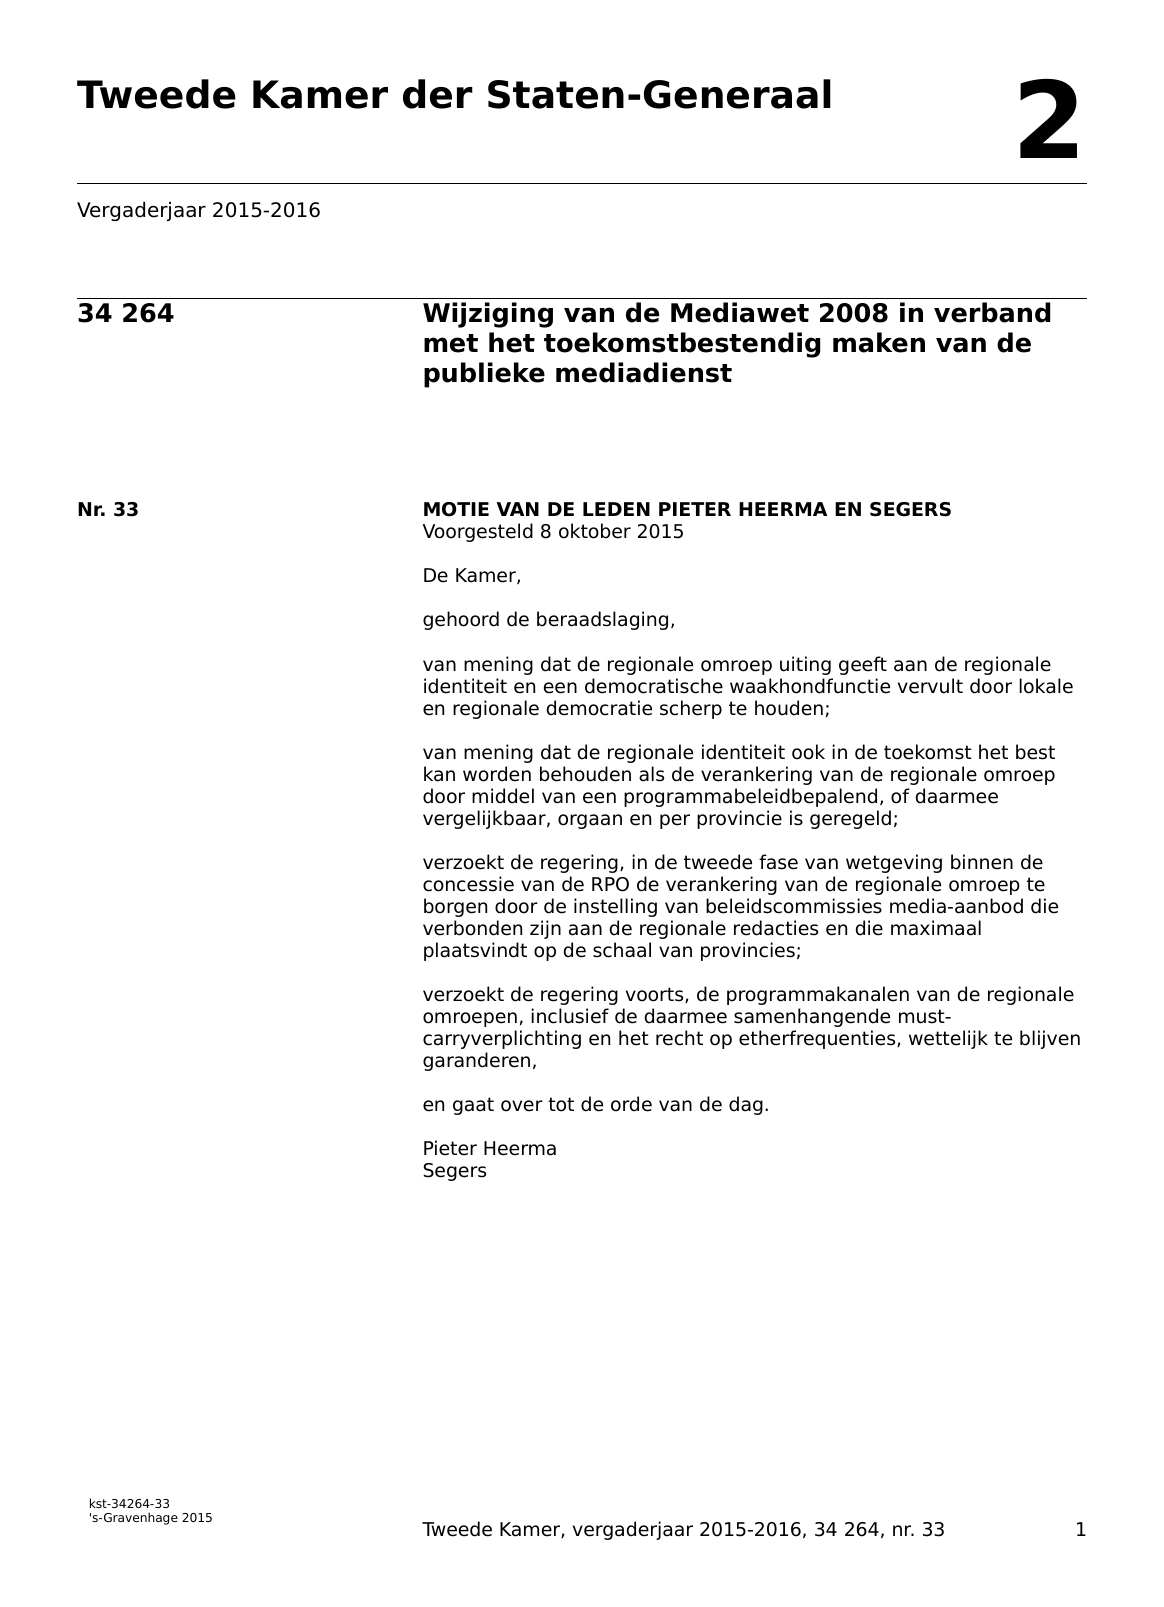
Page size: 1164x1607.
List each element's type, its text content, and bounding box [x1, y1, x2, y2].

text De Kamer, [422, 565, 1087, 587]
table_cell Vergaderjaar 2015-2016 [77, 184, 1087, 298]
text verzoekt de regering, in de tweede fase van wetgeving binnen de concessie van de RPO de verankering van de regionale omroep te borgen door de instelling van beleidscommissies media-aanbod die verbonden zijn aan de regionale redacties en die maximaal plaatsvindt op de schaal van provincies; [422, 852, 1087, 962]
text en gaat over tot de orde van de dag. [422, 1094, 1087, 1116]
text verzoekt de regering voorts, de programmakanalen van de regionale omroepen, inclusief de daarmee samenhangende must-carryverplichting en het recht op etherfrequenties, wettelijk te blijven garanderen, [422, 984, 1087, 1072]
text kst-34264-33 [88, 1497, 323, 1511]
text 's-Gravenhage 2015 [88, 1511, 323, 1525]
table_header Tweede Kamer der Staten-Generaal [77, 59, 886, 183]
text gehoord de beraadslaging, [422, 609, 1087, 631]
text Pieter Heerma [422, 1138, 1087, 1160]
text van mening dat de regionale identiteit ook in de toekomst het best kan worden behouden als de verankering van de regionale omroep door middel van een programmabeleidbepalend, of daarmee vergelijkbaar, orgaan en per provincie is geregeld; [422, 742, 1087, 829]
table_header 2 [886, 59, 1087, 183]
text Voorgesteld 8 oktober 2015 [422, 521, 1087, 543]
text van mening dat de regionale omroep uiting geeft aan de regionale identiteit en een democratische waakhondfunctie vervult door lokale en regionale democratie scherp te houden; [422, 653, 1087, 719]
text Segers [422, 1160, 1087, 1182]
subtitle Nr. 33 MOTIE VAN DE LEDEN PIETER HEERMA EN SEGERS [77, 499, 1087, 521]
subtitle 34 264 Wijziging van de Mediawet 2008 in verband met het toekomstbestendig maken van de publieke mediadienst [77, 299, 1087, 388]
